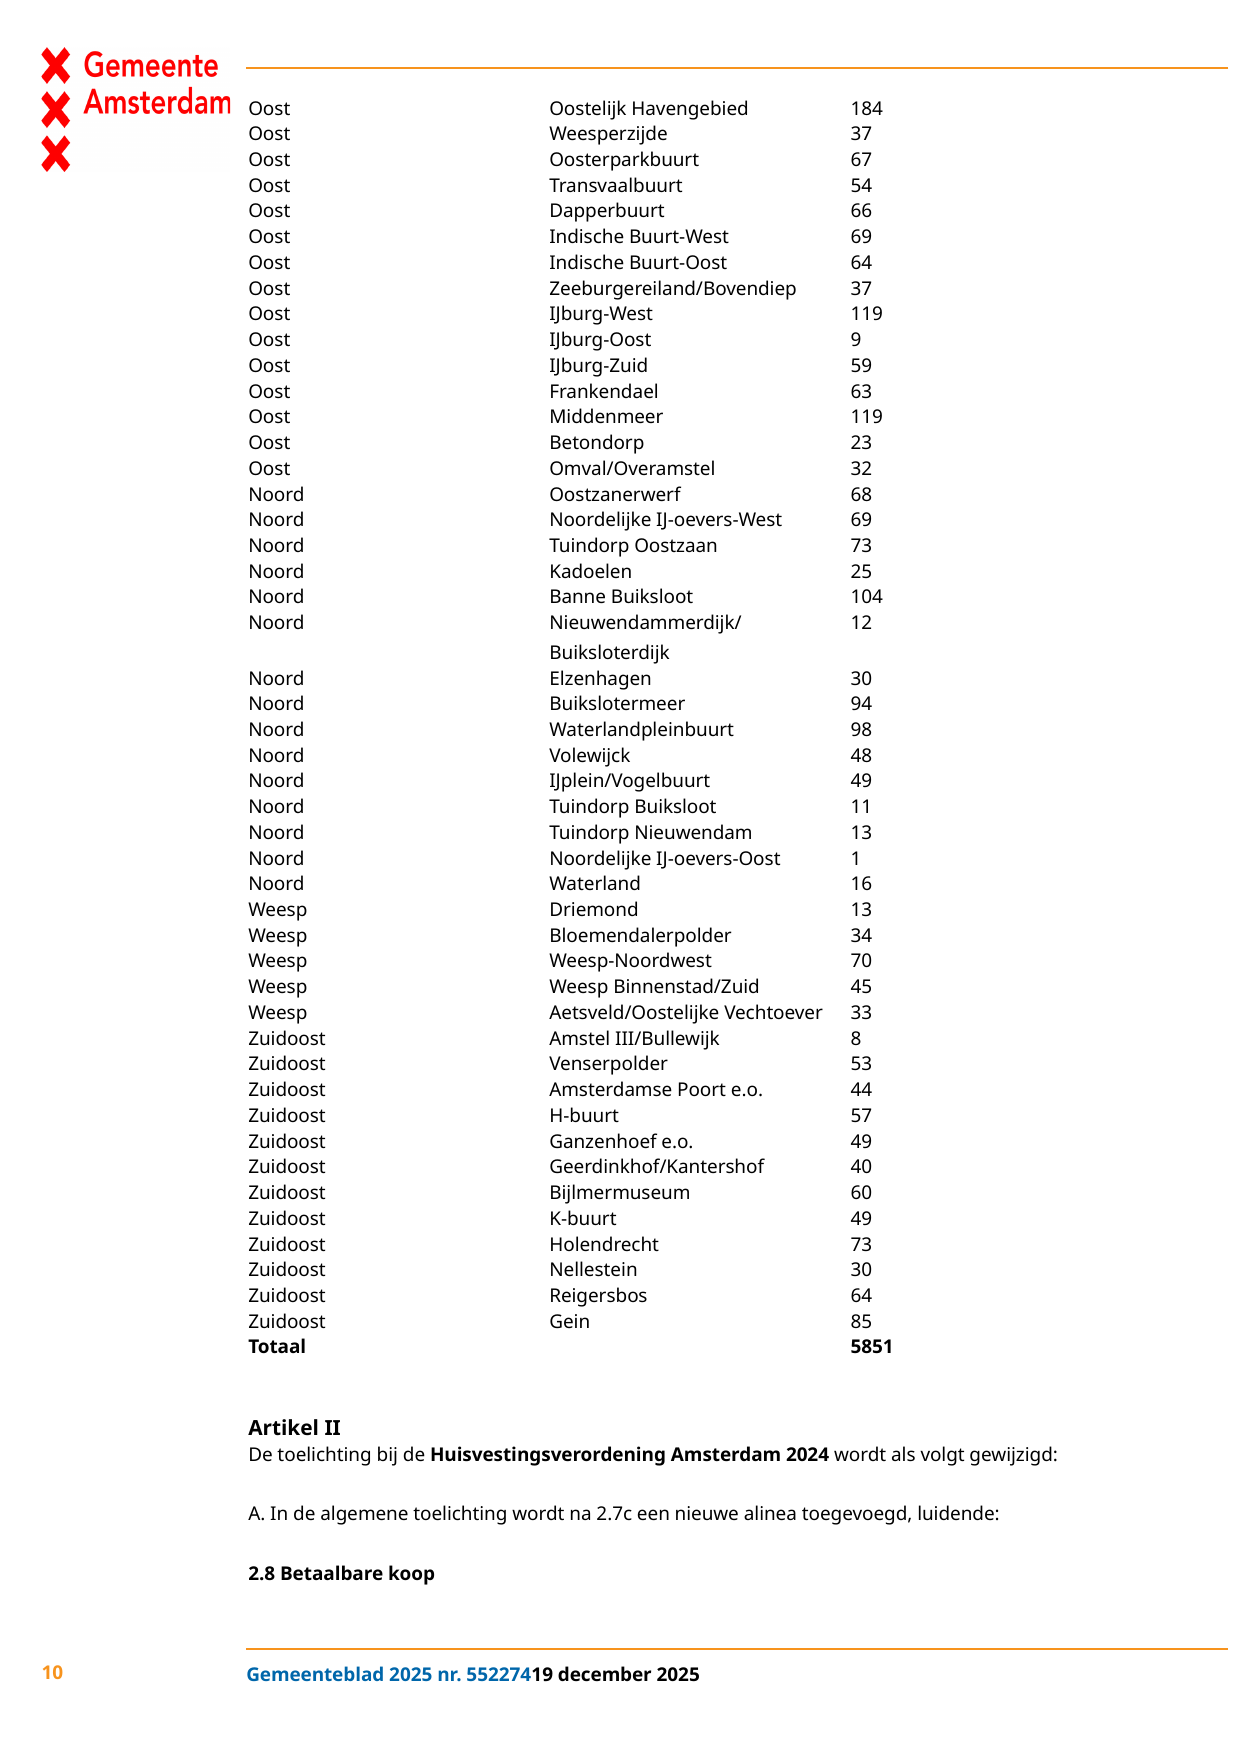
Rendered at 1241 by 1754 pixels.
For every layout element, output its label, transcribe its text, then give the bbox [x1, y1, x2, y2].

table_cell 184 [850, 95, 1152, 121]
table_cell 66 [850, 198, 1152, 223]
table_cell Noord [248, 609, 549, 665]
table_cell Weesp [248, 974, 549, 999]
table_cell Oost [248, 378, 549, 403]
table_cell 49 [850, 1205, 1152, 1231]
table_cell Aetsveld/Oostelijke Vechtoever [549, 999, 850, 1025]
table_cell Zuidoost [248, 1102, 549, 1128]
table_cell 49 [850, 1128, 1152, 1153]
table_cell Indische Buurt-West [549, 224, 850, 249]
table_cell 8 [850, 1025, 1152, 1051]
table_cell Oost [248, 121, 549, 146]
table_cell Zuidoost [248, 1076, 549, 1102]
table_cell Driemond [549, 896, 850, 922]
table_cell Waterlandpleinbuurt [549, 716, 850, 742]
table_cell Noord [248, 558, 549, 584]
table_cell 64 [850, 249, 1152, 275]
table_cell Tuindorp Buiksloot [549, 793, 850, 819]
table_cell Buikslotermeer [549, 690, 850, 716]
table_cell 59 [850, 352, 1152, 378]
table_cell Amstel III/Bullewijk [549, 1025, 850, 1051]
table_cell Weesp [248, 922, 549, 948]
table_cell H-buurt [549, 1102, 850, 1128]
table_cell Elzenhagen [549, 665, 850, 690]
table_cell 48 [850, 742, 1152, 768]
table_cell Noord [248, 584, 549, 609]
table_cell Tuindorp Nieuwendam [549, 819, 850, 845]
table_cell Weesp [248, 896, 549, 922]
table_cell Zuidoost [248, 1205, 549, 1231]
table_cell Oost [248, 198, 549, 223]
table_cell Noord [248, 665, 549, 690]
table_cell Oost [248, 301, 549, 326]
table_cell Middenmeer [549, 404, 850, 429]
table_cell IJburg-West [549, 301, 850, 326]
table_cell Zuidoost [248, 1154, 549, 1179]
table_cell 33 [850, 999, 1152, 1025]
table_cell Weesperzijde [549, 121, 850, 146]
table_cell 67 [850, 146, 1152, 172]
table_cell 30 [850, 665, 1152, 690]
table_cell Oostelijk Havengebied [549, 95, 850, 121]
text 2.8 Betaalbare koop [248, 1560, 1152, 1586]
table_cell 44 [850, 1076, 1152, 1102]
table_cell 5851 [850, 1334, 1152, 1359]
table_cell 25 [850, 558, 1152, 584]
table_cell Nieuwendammerdijk/Buiksloterdijk [549, 609, 850, 665]
table_cell Oostzanerwerf [549, 481, 850, 506]
table_cell 98 [850, 716, 1152, 742]
table_cell Zuidoost [248, 1308, 549, 1334]
table_cell Weesp-Noordwest [549, 948, 850, 973]
table_cell Reigersbos [549, 1282, 850, 1308]
table_cell 53 [850, 1051, 1152, 1076]
table_cell 70 [850, 948, 1152, 973]
table_cell Holendrecht [549, 1231, 850, 1256]
table_cell Oost [248, 455, 549, 481]
table_cell 40 [850, 1154, 1152, 1179]
table_cell Zuidoost [248, 1256, 549, 1282]
table_cell 54 [850, 172, 1152, 198]
table_cell 64 [850, 1282, 1152, 1308]
table_cell Oost [248, 429, 549, 455]
table_cell 104 [850, 584, 1152, 609]
table_cell 1 [850, 845, 1152, 871]
table_cell Indische Buurt-Oost [549, 249, 850, 275]
table_cell 85 [850, 1308, 1152, 1334]
table_cell 34 [850, 922, 1152, 948]
table_cell Zeeburgereiland/Bovendiep [549, 275, 850, 301]
text De toelichting bij de Huisvestingsverordening Amsterdam 2024 wordt als volgt gewijzigd: [248, 1441, 1152, 1467]
table_cell Totaal [248, 1334, 549, 1359]
table_cell 94 [850, 690, 1152, 716]
table_cell Gein [549, 1308, 850, 1334]
table_cell Venserpolder [549, 1051, 850, 1076]
table_cell Noordelijke IJ-oevers-Oost [549, 845, 850, 871]
table_cell Noord [248, 871, 549, 896]
table_cell Zuidoost [248, 1231, 549, 1256]
table_cell Transvaalbuurt [549, 172, 850, 198]
table_cell Noord [248, 506, 549, 532]
table_cell 73 [850, 532, 1152, 558]
table_cell 49 [850, 768, 1152, 793]
table_cell Zuidoost [248, 1282, 549, 1308]
table_cell Amsterdamse Poort e.o. [549, 1076, 850, 1102]
table_cell Bijlmermuseum [549, 1179, 850, 1205]
text A. In de algemene toelichting wordt na 2.7c een nieuwe alinea toegevoegd, luidende: [248, 1501, 1152, 1526]
table_cell 12 [850, 609, 1152, 665]
table_cell Oost [248, 95, 549, 121]
table_cell 13 [850, 819, 1152, 845]
table_cell Weesp [248, 948, 549, 973]
table_cell Omval/Overamstel [549, 455, 850, 481]
table_cell Ganzenhoef e.o. [549, 1128, 850, 1153]
table_cell Noord [248, 845, 549, 871]
table_cell Banne Buiksloot [549, 584, 850, 609]
table_cell 23 [850, 429, 1152, 455]
table_cell 68 [850, 481, 1152, 506]
table_cell 119 [850, 404, 1152, 429]
table_cell 30 [850, 1256, 1152, 1282]
table_cell Betondorp [549, 429, 850, 455]
table_cell Noord [248, 716, 549, 742]
table_cell Oost [248, 224, 549, 249]
table_cell Kadoelen [549, 558, 850, 584]
table_cell 9 [850, 326, 1152, 352]
table_cell Oost [248, 326, 549, 352]
table_cell 57 [850, 1102, 1152, 1128]
table_cell [549, 1334, 850, 1359]
table_cell Zuidoost [248, 1179, 549, 1205]
table_cell 37 [850, 275, 1152, 301]
table_cell 69 [850, 506, 1152, 532]
table_cell Dapperbuurt [549, 198, 850, 223]
table_cell 60 [850, 1179, 1152, 1205]
table_cell Tuindorp Oostzaan [549, 532, 850, 558]
table_cell Oost [248, 352, 549, 378]
table_cell Bloemendalerpolder [549, 922, 850, 948]
table_cell 69 [850, 224, 1152, 249]
table_cell Noord [248, 532, 549, 558]
table_cell Oost [248, 146, 549, 172]
table_cell Noord [248, 690, 549, 716]
table_cell 63 [850, 378, 1152, 403]
table_cell Zuidoost [248, 1051, 549, 1076]
table_cell 32 [850, 455, 1152, 481]
table_cell Weesp [248, 999, 549, 1025]
table_cell Noord [248, 768, 549, 793]
table_cell Noordelijke IJ-oevers-West [549, 506, 850, 532]
table_cell IJburg-Oost [549, 326, 850, 352]
table_cell Noord [248, 819, 549, 845]
table_cell Zuidoost [248, 1025, 549, 1051]
table_cell 45 [850, 974, 1152, 999]
table_cell Frankendael [549, 378, 850, 403]
table_cell Zuidoost [248, 1128, 549, 1153]
table_cell Waterland [549, 871, 850, 896]
table_cell Noord [248, 481, 549, 506]
table_cell Weesp Binnenstad/Zuid [549, 974, 850, 999]
table_cell Nellestein [549, 1256, 850, 1282]
table_cell 73 [850, 1231, 1152, 1256]
table_cell 119 [850, 301, 1152, 326]
table_cell Noord [248, 793, 549, 819]
table_cell IJplein/Vogelbuurt [549, 768, 850, 793]
table_cell Oosterparkbuurt [549, 146, 850, 172]
table_cell Oost [248, 404, 549, 429]
table_cell 11 [850, 793, 1152, 819]
table_cell 13 [850, 896, 1152, 922]
table_cell Geerdinkhof/Kantershof [549, 1154, 850, 1179]
table_cell Oost [248, 172, 549, 198]
text Artikel II [248, 1413, 1152, 1441]
table_cell Oost [248, 275, 549, 301]
table_cell K-buurt [549, 1205, 850, 1231]
table_cell 37 [850, 121, 1152, 146]
table_cell Oost [248, 249, 549, 275]
table_cell Volewijck [549, 742, 850, 768]
table_cell 16 [850, 871, 1152, 896]
picture [41, 47, 231, 172]
table_cell IJburg-Zuid [549, 352, 850, 378]
table_cell Noord [248, 742, 549, 768]
